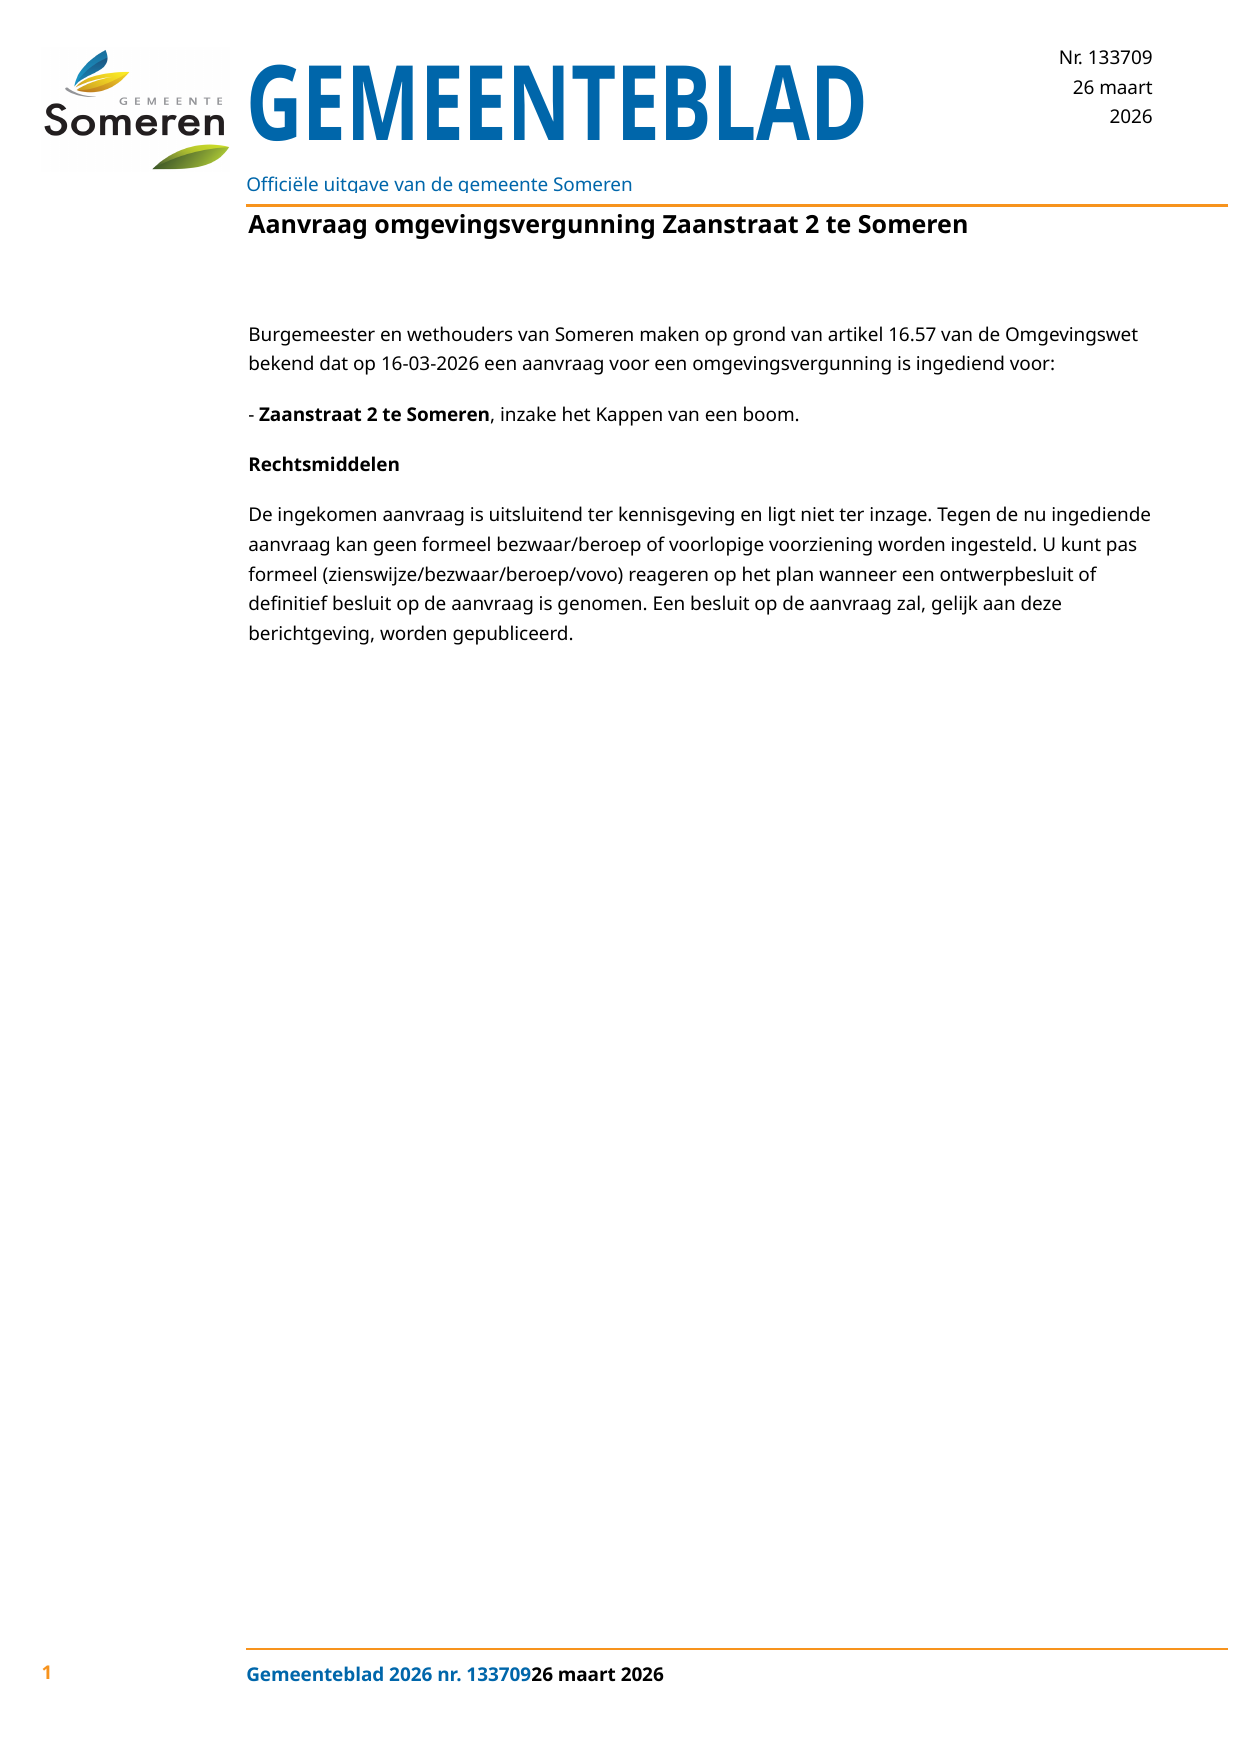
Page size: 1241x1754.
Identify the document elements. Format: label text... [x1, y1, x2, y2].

text Rechtsmiddelen [248, 451, 1152, 477]
picture [41, 47, 231, 172]
text - Zaanstraat 2 te Someren, inzake het Kappen van een boom. [248, 401, 1152, 426]
text De ingekomen aanvraag is uitsluitend ter kennisgeving en ligt niet ter inzage. Tegen de nu ingediende aanvraag kan geen formeel bezwaar/beroep of voorlopige voorziening worden ingesteld. U kunt pas formeel (zienswijze/bezwaar/beroep/vovo) reageren op het plan wanneer een ontwerpbesluit of definitief besluit op de aanvraag is genomen. Een besluit op de aanvraag zal, gelijk aan deze berichtgeving, worden gepubliceerd. [248, 502, 1152, 646]
text Aanvraag omgevingsvergunning Zaanstraat 2 te Someren [248, 207, 1152, 241]
text Burgemeester en wethouders van Someren maken op grond van artikel 16.57 van de Omgevingswet bekend dat op 16-03-2026 een aanvraag voor een omgevingsvergunning is ingediend voor: [248, 321, 1152, 376]
